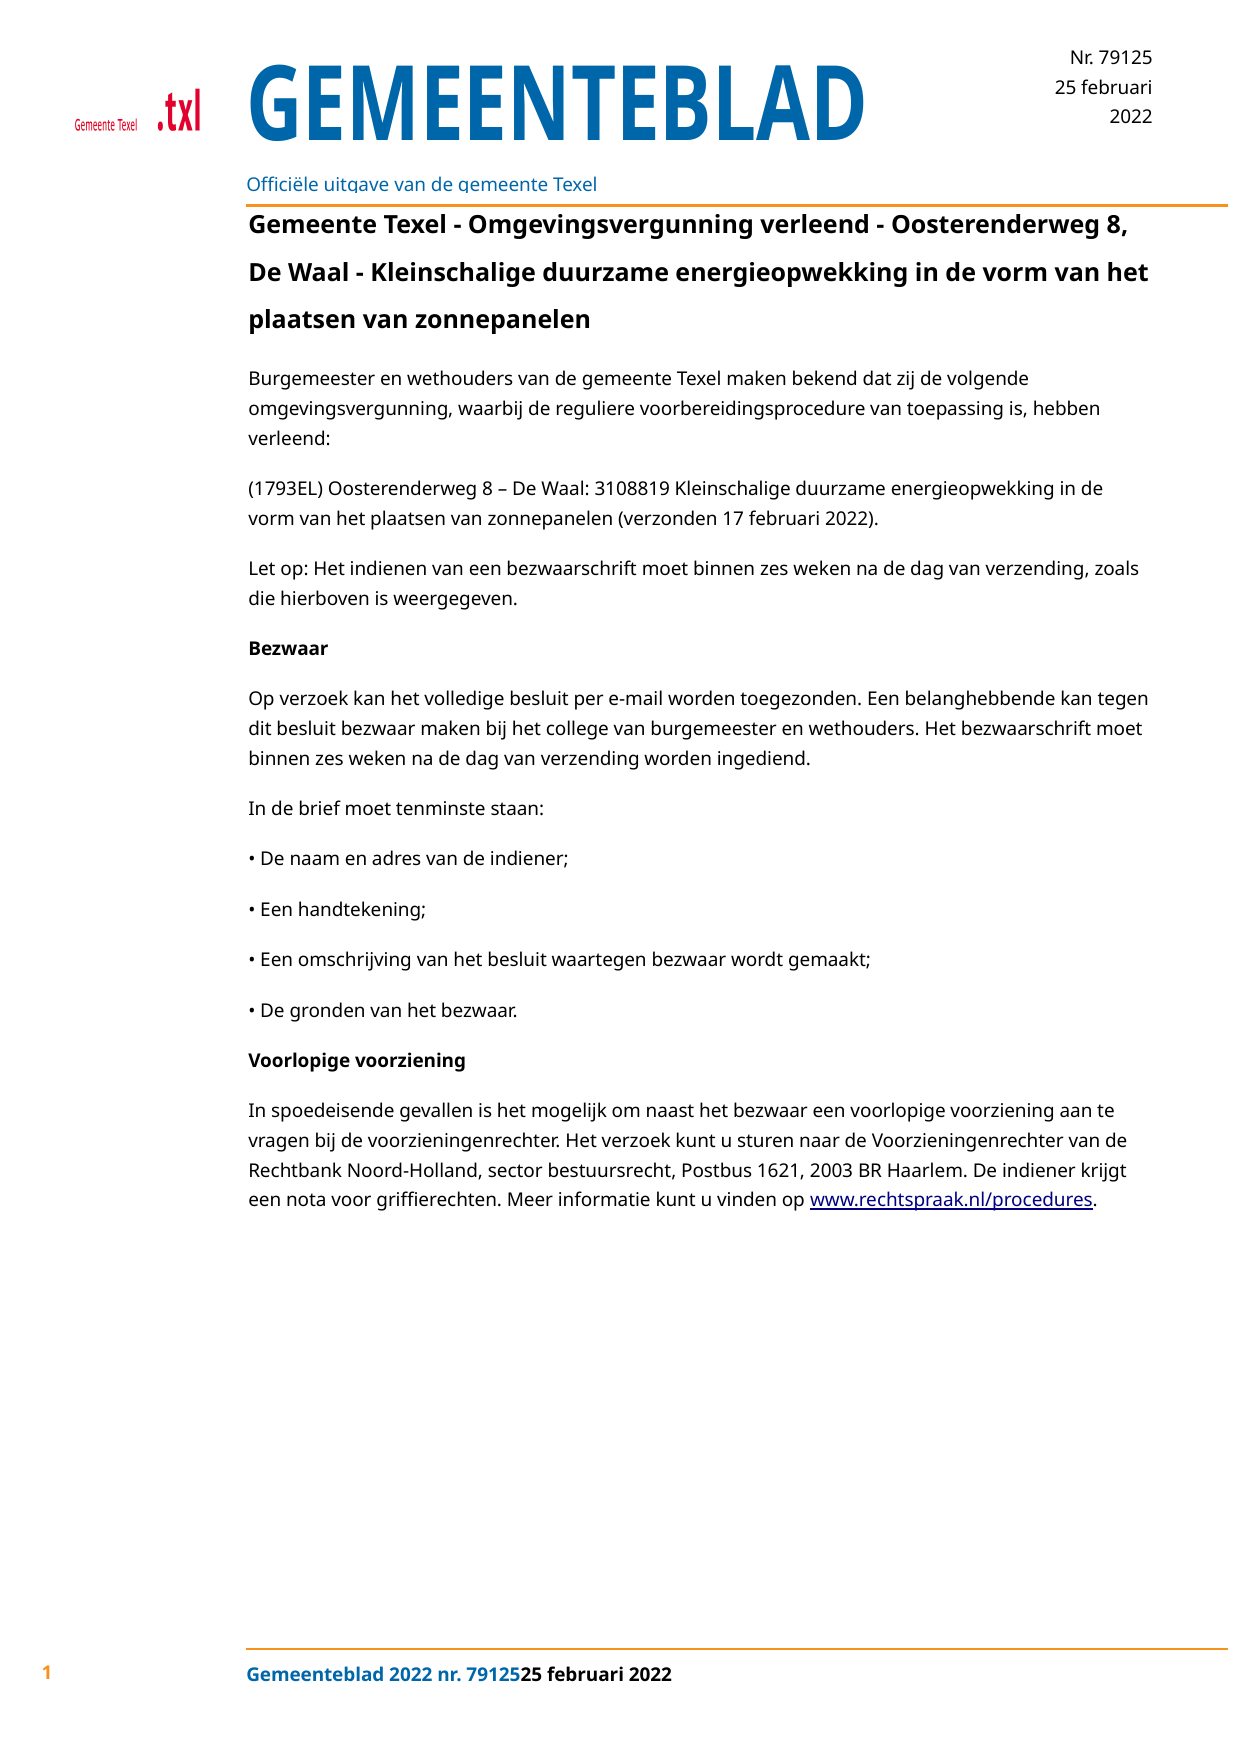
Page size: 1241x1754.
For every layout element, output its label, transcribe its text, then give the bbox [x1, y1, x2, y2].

picture [41, 47, 231, 172]
text • De naam en adres van de indiener; [248, 846, 1152, 871]
text In de brief moet tenminste staan: [248, 795, 1152, 821]
text Voorlopige voorziening [248, 1047, 1152, 1073]
text In spoedeisende gevallen is het mogelijk om naast het bezwaar een voorlopige voorziening aan te vragen bij de voorzieningenrechter. Het verzoek kunt u sturen naar de Voorzieningenrechter van de Rechtbank Noord-Holland, sector bestuursrecht, Postbus 1621, 2003 BR Haarlem. De indiener krijgt een nota voor griffierechten. Meer informatie kunt u vinden op www.rechtspraak.nl/procedures. [248, 1098, 1152, 1212]
text Op verzoek kan het volledige besluit per e-mail worden toegezonden. Een belanghebbende kan tegen dit besluit bezwaar maken bij het college van burgemeester en wethouders. Het bezwaarschrift moet binnen zes weken na de dag van verzending worden ingediend. [248, 686, 1152, 770]
text Burgemeester en wethouders van de gemeente Texel maken bekend dat zij de volgende omgevingsvergunning, waarbij de reguliere voorbereidingsprocedure van toepassing is, hebben verleend: [248, 366, 1152, 450]
text Gemeente Texel - Omgevingsvergunning verleend - Oosterenderweg 8, De Waal - Kleinschalige duurzame energieopwekking in de vorm van het plaatsen van zonnepanelen [248, 207, 1152, 336]
text Bezwaar [248, 635, 1152, 661]
text • Een handtekening; [248, 896, 1152, 922]
text • De gronden van het bezwaar. [248, 997, 1152, 1022]
text (1793EL) Oosterenderweg 8 – De Waal: 3108819 Kleinschalige duurzame energieopwekking in de vorm van het plaatsen van zonnepanelen (verzonden 17 februari 2022). [248, 475, 1152, 530]
text Let op: Het indienen van een bezwaarschrift moet binnen zes weken na de dag van verzending, zoals die hierboven is weergegeven. [248, 555, 1152, 610]
text • Een omschrijving van het besluit waartegen bezwaar wordt gemaakt; [248, 946, 1152, 972]
